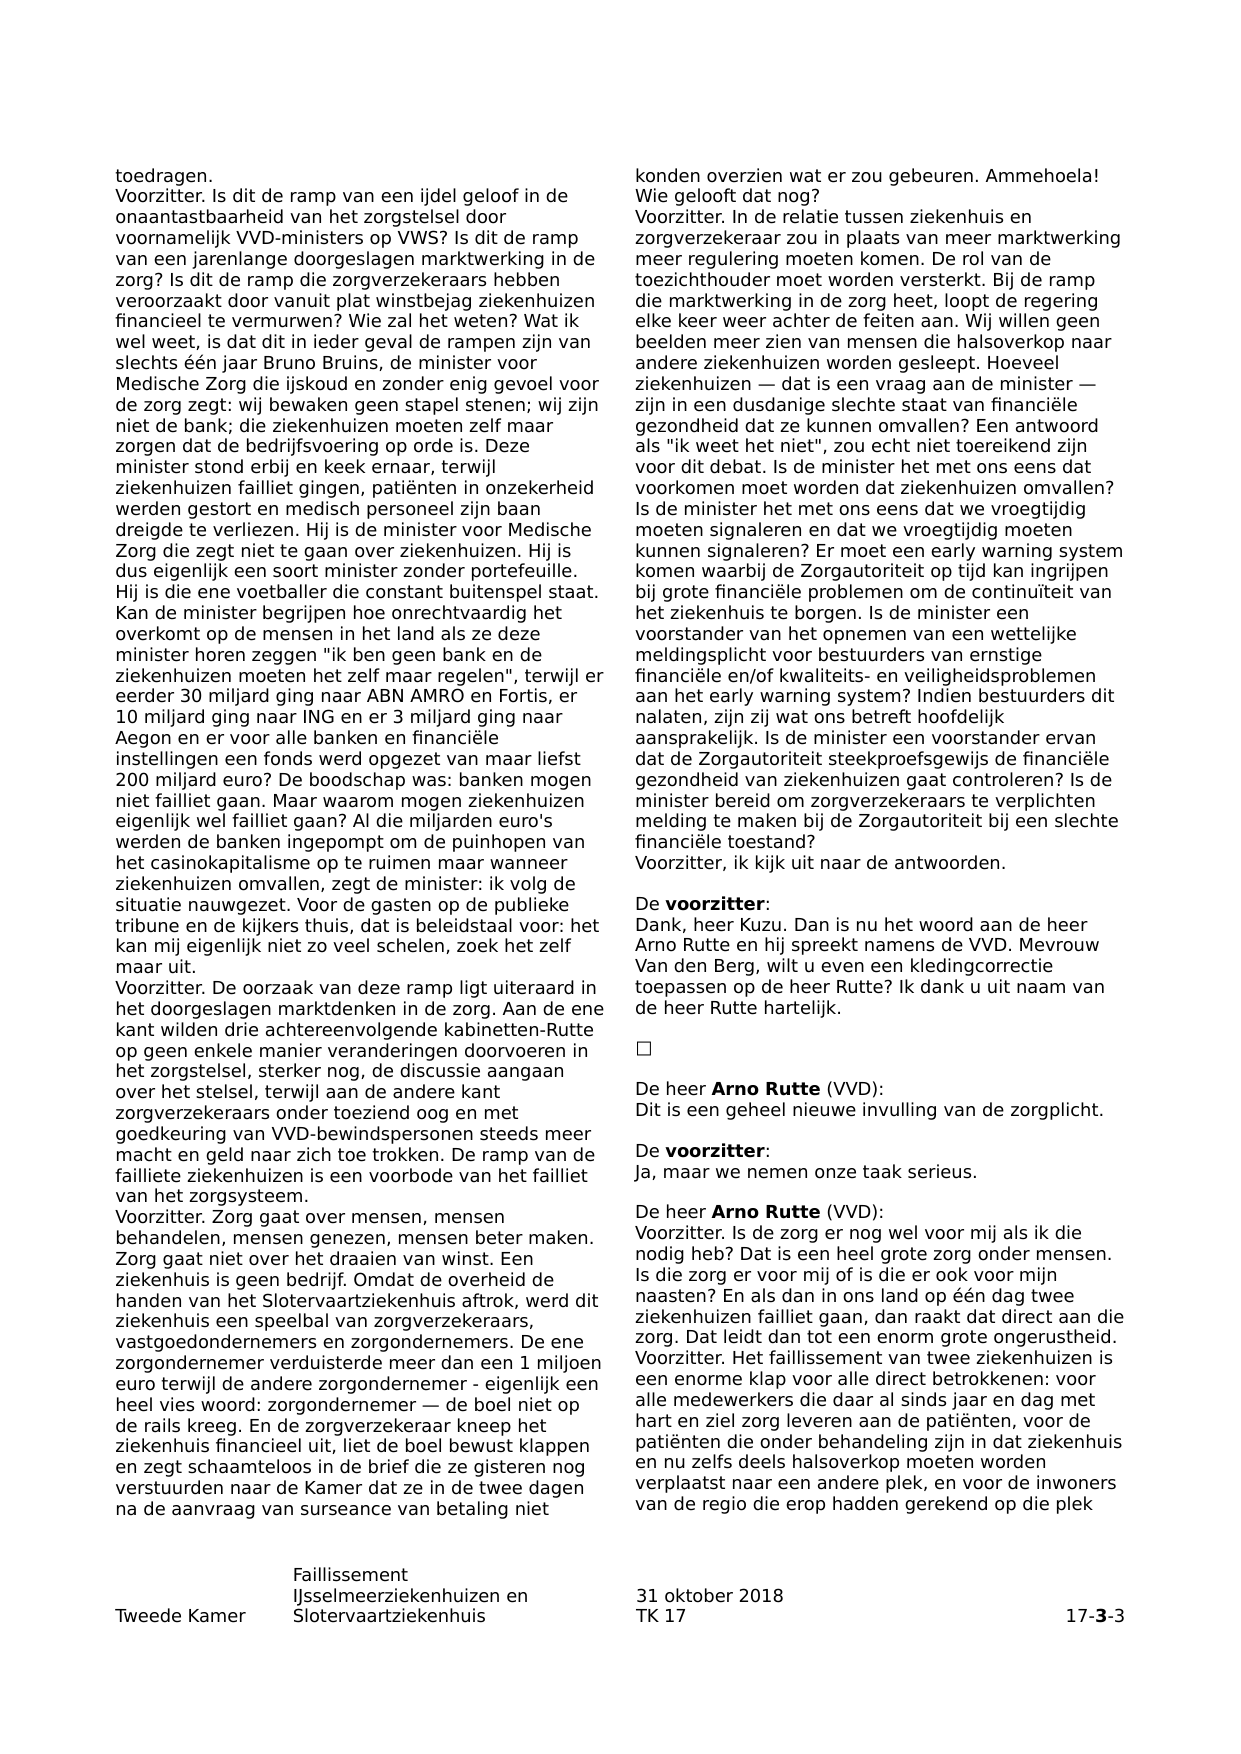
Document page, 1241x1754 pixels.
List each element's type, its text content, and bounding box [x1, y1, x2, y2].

text Voorzitter. Zorg gaat over mensen, mensen behandelen, mensen genezen, mensen beter maken. Zorg gaat niet over het draaien van winst. Een ziekenhuis is geen bedrijf. Omdat de overheid de handen van het Slotervaartziekenhuis aftrok, werd dit ziekenhuis een speelbal van zorgverzekeraars, vastgoedondernemers en zorgondernemers. De ene zorgondernemer verduisterde meer dan een 1 miljoen euro terwijl de andere zorgondernemer - eigenlijk een heel vies woord: zorgondernemer — de boel niet op de rails kreeg. En de zorgverzekeraar kneep het ziekenhuis financieel uit, liet de boel bewust klappen en zegt schaamteloos in de brief die ze gisteren nog verstuurden naar de Kamer dat ze in de twee dagen na de aanvraag van surseance van betaling niet [115, 1207, 605, 1519]
text Dank, heer Kuzu. Dan is nu het woord aan de heer Arno Rutte en hij spreekt namens de VVD. Mevrouw Van den Berg, wilt u even een kledingcorrectie toepassen op de heer Rutte? Ik dank u uit naam van de heer Rutte hartelijk. [635, 914, 1125, 1018]
text Voorzitter. Het faillissement van twee ziekenhuizen is een enorme klap voor alle direct betrokkenen: voor alle medewerkers die daar al sinds jaar en dag met hart en ziel zorg leveren aan de patiënten, voor de patiënten die onder behandeling zijn in dat ziekenhuis en nu zelfs deels halsoverkop moeten worden verplaatst naar een andere plek, en voor de inwoners van de regio die erop hadden gerekend op die plek [635, 1348, 1125, 1515]
text De voorzitter: [635, 894, 1125, 914]
text De heer Arno Rutte (VVD): [635, 1202, 1125, 1223]
text Dit is een geheel nieuwe invulling van de zorgplicht. [635, 1100, 1125, 1121]
text Voorzitter. De oorzaak van deze ramp ligt uiteraard in het doorgeslagen marktdenken in de zorg. Aan de ene kant wilden drie achtereenvolgende kabinetten-Rutte op geen enkele manier veranderingen doorvoeren in het zorgstelsel, sterker nog, de discussie aangaan over het stelsel, terwijl aan de andere kant zorgverzekeraars onder toeziend oog en met goedkeuring van VVD-bewindspersonen steeds meer macht en geld naar zich toe trokken. De ramp van de failliete ziekenhuizen is een voorbode van het failliet van het zorgsysteem. [115, 978, 605, 1207]
text De voorzitter: [635, 1141, 1125, 1162]
text ⬜ [635, 1038, 1125, 1059]
text De heer Arno Rutte (VVD): [635, 1079, 1125, 1100]
text Voorzitter, ik kijk uit naar de antwoorden. [635, 853, 1125, 874]
text Voorzitter. Is de zorg er nog wel voor mij als ik die nodig heb? Dat is een heel grote zorg onder mensen. Is die zorg er voor mij of is die er ook voor mijn naasten? En als dan in ons land op één dag twee ziekenhuizen failliet gaan, dan raakt dat direct aan die zorg. Dat leidt dan tot een enorm grote ongerustheid. [635, 1223, 1125, 1348]
text Voorzitter. Is dit de ramp van een ijdel geloof in de onaantastbaarheid van het zorgstelsel door voornamelijk VVD-ministers op VWS? Is dit de ramp van een jarenlange doorgeslagen marktwerking in de zorg? Is dit de ramp die zorgverzekeraars hebben veroorzaakt door vanuit plat winstbejag ziekenhuizen financieel te vermurwen? Wie zal het weten? Wat ik wel weet, is dat dit in ieder geval de rampen zijn van slechts één jaar Bruno Bruins, de minister voor Medische Zorg die ijskoud en zonder enig gevoel voor de zorg zegt: wij bewaken geen stapel stenen; wij zijn niet de bank; die ziekenhuizen moeten zelf maar zorgen dat de bedrijfsvoering op orde is. Deze minister stond erbij en keek ernaar, terwijl ziekenhuizen failliet gingen, patiënten in onzekerheid werden gestort en medisch personeel zijn baan dreigde te verliezen. Hij is de minister voor Medische Zorg die zegt niet te gaan over ziekenhuizen. Hij is dus eigenlijk een soort minister zonder portefeuille. Hij is die ene voetballer die constant buitenspel staat. Kan de minister begrijpen hoe onrechtvaardig het overkomt op de mensen in het land als ze deze minister horen zeggen "ik ben geen bank en de ziekenhuizen moeten het zelf maar regelen", terwijl er eerder 30 miljard ging naar ABN AMRO en Fortis, er 10 miljard ging naar ING en er 3 miljard ging naar Aegon en er voor alle banken en financiële instellingen een fonds werd opgezet van maar liefst 200 miljard euro? De boodschap was: banken mogen niet failliet gaan. Maar waarom mogen ziekenhuizen eigenlijk wel failliet gaan? Al die miljarden euro's werden de banken ingepompt om de puinhopen van het casinokapitalisme op te ruimen maar wanneer ziekenhuizen omvallen, zegt de minister: ik volg de situatie nauwgezet. Voor de gasten op de publieke tribune en de kijkers thuis, dat is beleidstaal voor: het kan mij eigenlijk niet zo veel schelen, zoek het zelf maar uit. [115, 186, 605, 978]
text Voorzitter. In de relatie tussen ziekenhuis en zorgverzekeraar zou in plaats van meer marktwerking meer regulering moeten komen. De rol van de toezichthouder moet worden versterkt. Bij de ramp die marktwerking in de zorg heet, loopt de regering elke keer weer achter de feiten aan. Wij willen geen beelden meer zien van mensen die halsoverkop naar andere ziekenhuizen worden gesleept. Hoeveel ziekenhuizen — dat is een vraag aan de minister — zijn in een dusdanige slechte staat van financiële gezondheid dat ze kunnen omvallen? Een antwoord als "ik weet het niet", zou echt niet toereikend zijn voor dit debat. Is de minister het met ons eens dat voorkomen moet worden dat ziekenhuizen omvallen? Is de minister het met ons eens dat we vroegtijdig moeten signaleren en dat we vroegtijdig moeten kunnen signaleren? Er moet een early warning system komen waarbij de Zorgautoriteit op tijd kan ingrijpen bij grote financiële problemen om de continuïteit van het ziekenhuis te borgen. Is de minister een voorstander van het opnemen van een wettelijke meldingsplicht voor bestuurders van ernstige financiële en/of kwaliteits- en veiligheidsproblemen aan het early warning system? Indien bestuurders dit nalaten, zijn zij wat ons betreft hoofdelijk aansprakelijk. Is de minister een voorstander ervan dat de Zorgautoriteit steekproefsgewijs de financiële gezondheid van ziekenhuizen gaat controleren? Is de minister bereid om zorgverzekeraars te verplichten melding te maken bij de Zorgautoriteit bij een slechte financiële toestand? [635, 207, 1125, 853]
text Ja, maar we nemen onze taak serieus. [635, 1162, 1125, 1182]
text konden overzien wat er zou gebeuren. Ammehoela! Wie gelooft dat nog? [635, 165, 1125, 207]
text toedragen. [115, 165, 605, 186]
